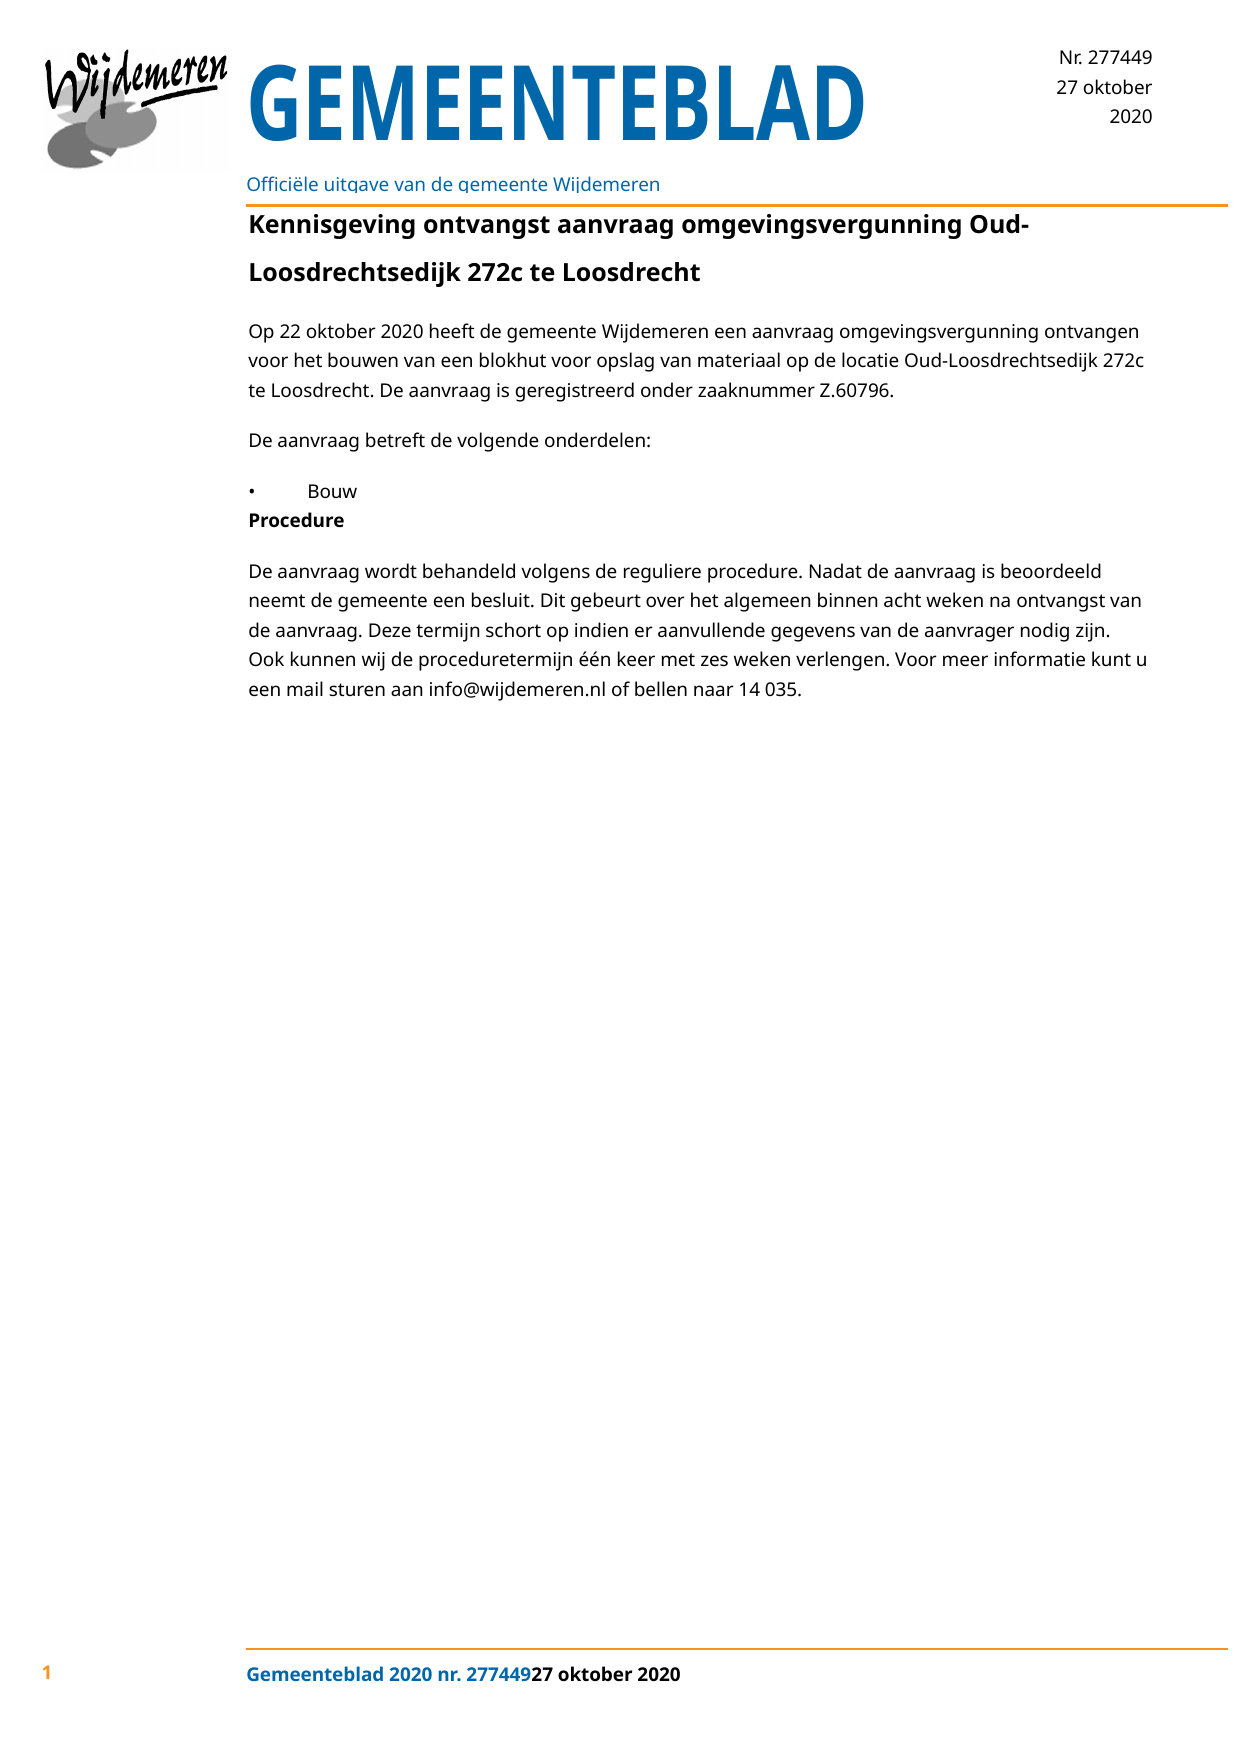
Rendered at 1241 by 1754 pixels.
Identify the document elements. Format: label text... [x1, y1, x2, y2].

picture [41, 47, 231, 172]
text Kennisgeving ontvangst aanvraag omgevingsvergunning Oud-Loosdrechtsedijk 272c te Loosdrecht [248, 207, 1152, 288]
list Bouw [248, 478, 1152, 504]
text Procedure [248, 507, 1152, 533]
text De aanvraag wordt behandeld volgens de reguliere procedure. Nadat de aanvraag is beoordeeld neemt de gemeente een besluit. Dit gebeurt over het algemeen binnen acht weken na ontvangst van de aanvraag. Deze termijn schort op indien er aanvullende gegevens van de aanvrager nodig zijn. Ook kunnen wij de proceduretermijn één keer met zes weken verlengen. Voor meer informatie kunt u een mail sturen aan info@wijdemeren.nl of bellen naar 14 035. [248, 558, 1152, 702]
text De aanvraag betreft de volgende onderdelen: [248, 427, 1152, 453]
text Op 22 oktober 2020 heeft de gemeente Wijdemeren een aanvraag omgevingsvergunning ontvangen voor het bouwen van een blokhut voor opslag van materiaal op de locatie Oud-Loosdrechtsedijk 272c te Loosdrecht. De aanvraag is geregistreerd onder zaaknummer Z.60796. [248, 318, 1152, 403]
